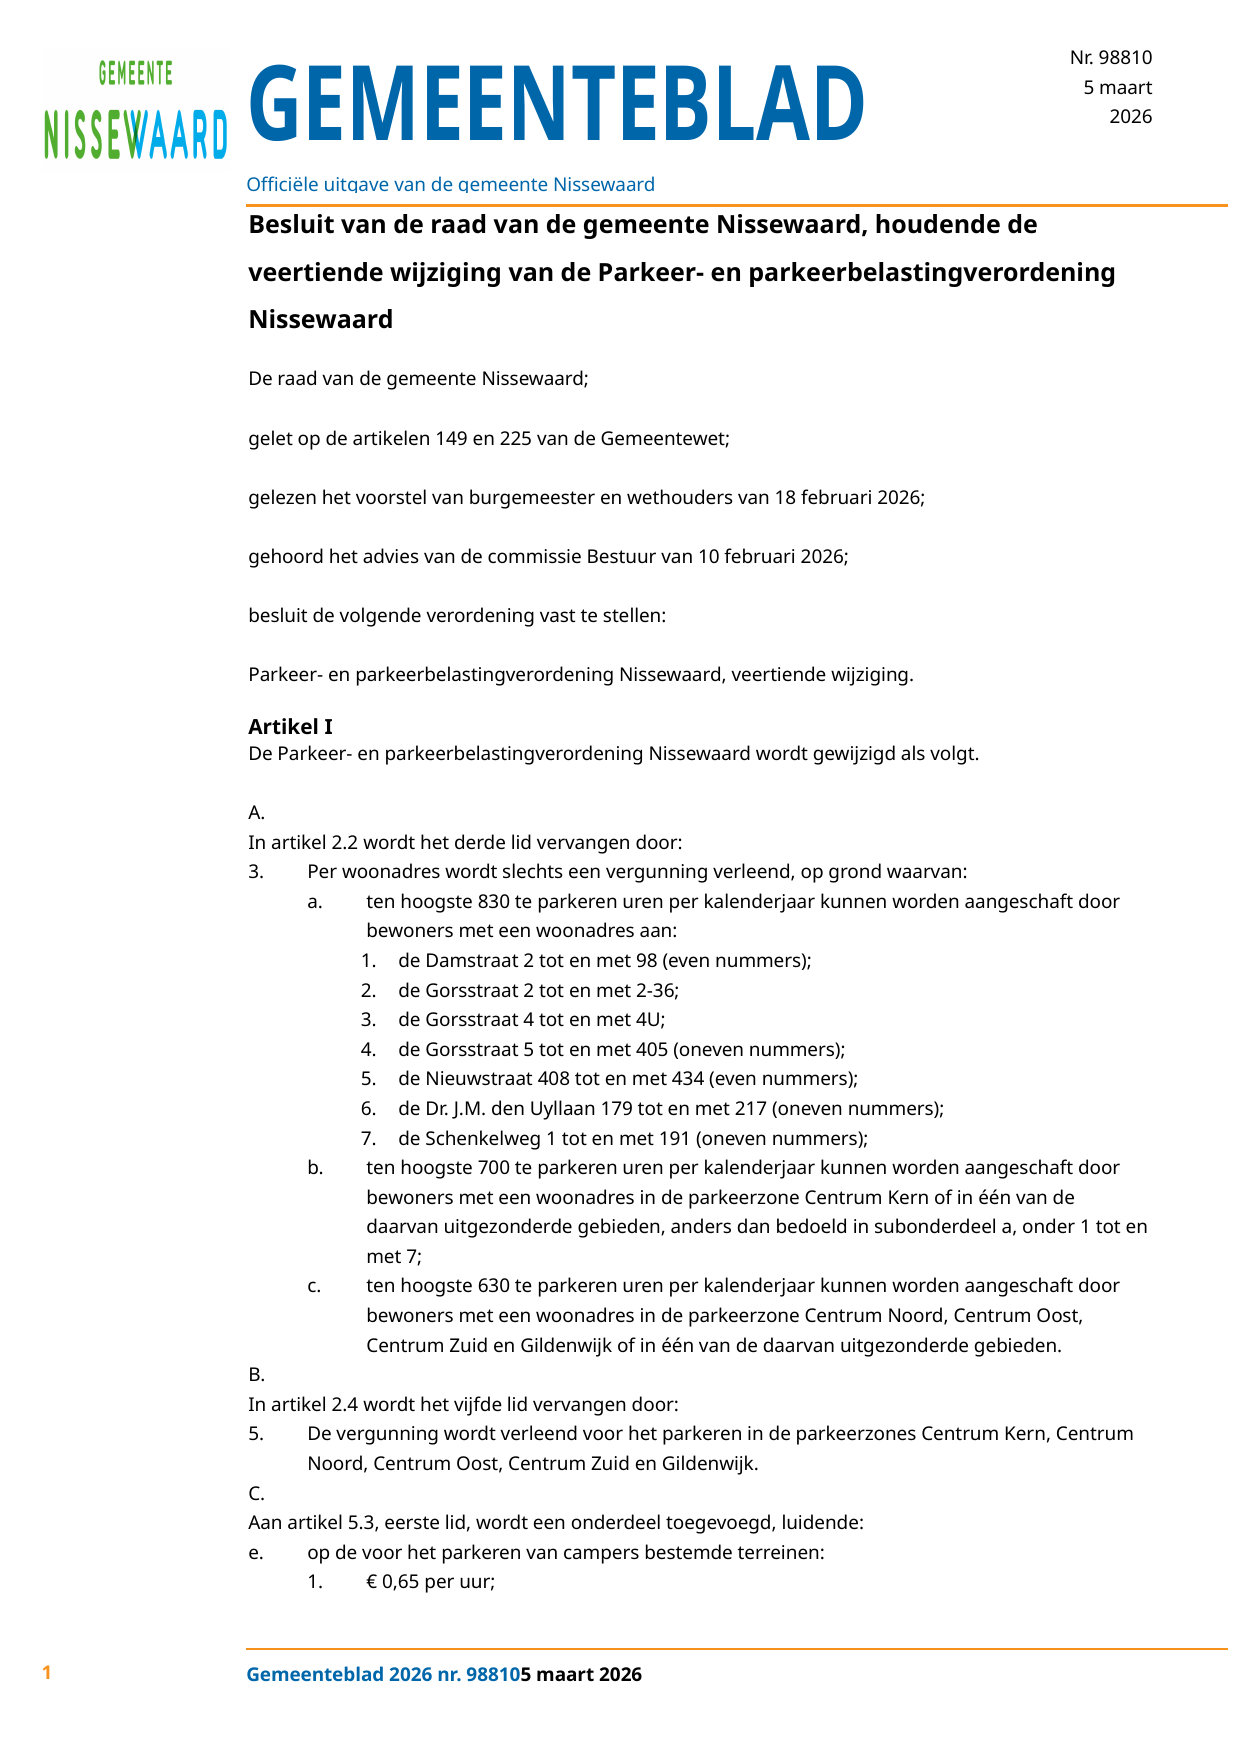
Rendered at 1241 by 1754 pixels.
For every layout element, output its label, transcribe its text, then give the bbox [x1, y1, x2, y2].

text Besluit van de raad van de gemeente Nissewaard, houdende de veertiende wijziging van de Parkeer- en parkeerbelastingverordening Nissewaard [248, 207, 1152, 336]
list de Dr. J.M. den Uyllaan 179 tot en met 217 (oneven nummers); [361, 1095, 1152, 1121]
list de Gorsstraat 2 tot en met 2-36; [361, 977, 1152, 1003]
text In artikel 2.4 wordt het vijfde lid vervangen door: [248, 1391, 1152, 1417]
picture [41, 47, 231, 172]
text C. [248, 1480, 1152, 1506]
text In artikel 2.2 wordt het derde lid vervangen door: [248, 829, 1152, 855]
list de Damstraat 2 tot en met 98 (even nummers); [361, 947, 1152, 973]
text De raad van de gemeente Nissewaard; [248, 366, 1152, 391]
list De vergunning wordt verleend voor het parkeren in de parkeerzones Centrum Kern, Centrum Noord, Centrum Oost, Centrum Zuid en Gildenwijk. [248, 1421, 1152, 1476]
list ten hoogste 630 te parkeren uren per kalenderjaar kunnen worden aangeschaft door bewoners met een woonadres in de parkeerzone Centrum Noord, Centrum Oost, Centrum Zuid en Gildenwijk of in één van de daarvan uitgezonderde gebieden. [307, 1273, 1152, 1358]
text B. [248, 1361, 1152, 1387]
text besluit de volgende verordening vast te stellen: [248, 602, 1152, 628]
list € 0,65 per uur; [307, 1568, 1152, 1594]
text gelezen het voorstel van burgemeester en wethouders van 18 februari 2026; [248, 484, 1152, 509]
list ten hoogste 700 te parkeren uren per kalenderjaar kunnen worden aangeschaft door bewoners met een woonadres in de parkeerzone Centrum Kern of in één van de daarvan uitgezonderde gebieden, anders dan bedoeld in subonderdeel a, onder 1 tot en met 7; [307, 1154, 1152, 1269]
text Aan artikel 5.3, eerste lid, wordt een onderdeel toegevoegd, luidende: [248, 1509, 1152, 1535]
text gehoord het advies van de commissie Bestuur van 10 februari 2026; [248, 543, 1152, 569]
list de Gorsstraat 4 tot en met 4U; [361, 1006, 1152, 1032]
text A. [248, 799, 1152, 825]
text Parkeer- en parkeerbelastingverordening Nissewaard, veertiende wijziging. [248, 661, 1152, 687]
list ten hoogste 830 te parkeren uren per kalenderjaar kunnen worden aangeschaft door bewoners met een woonadres aan: [307, 888, 1152, 943]
text Artikel I [248, 712, 1152, 740]
text De Parkeer- en parkeerbelastingverordening Nissewaard wordt gewijzigd als volgt. [248, 740, 1152, 766]
list op de voor het parkeren van campers bestemde terreinen: [248, 1539, 1152, 1565]
list de Gorsstraat 5 tot en met 405 (oneven nummers); [361, 1036, 1152, 1062]
list de Schenkelweg 1 tot en met 191 (oneven nummers); [361, 1125, 1152, 1151]
text gelet op de artikelen 149 en 225 van de Gemeentewet; [248, 425, 1152, 450]
list Per woonadres wordt slechts een vergunning verleend, op grond waarvan: [248, 858, 1152, 884]
list de Nieuwstraat 408 tot en met 434 (even nummers); [361, 1066, 1152, 1091]
